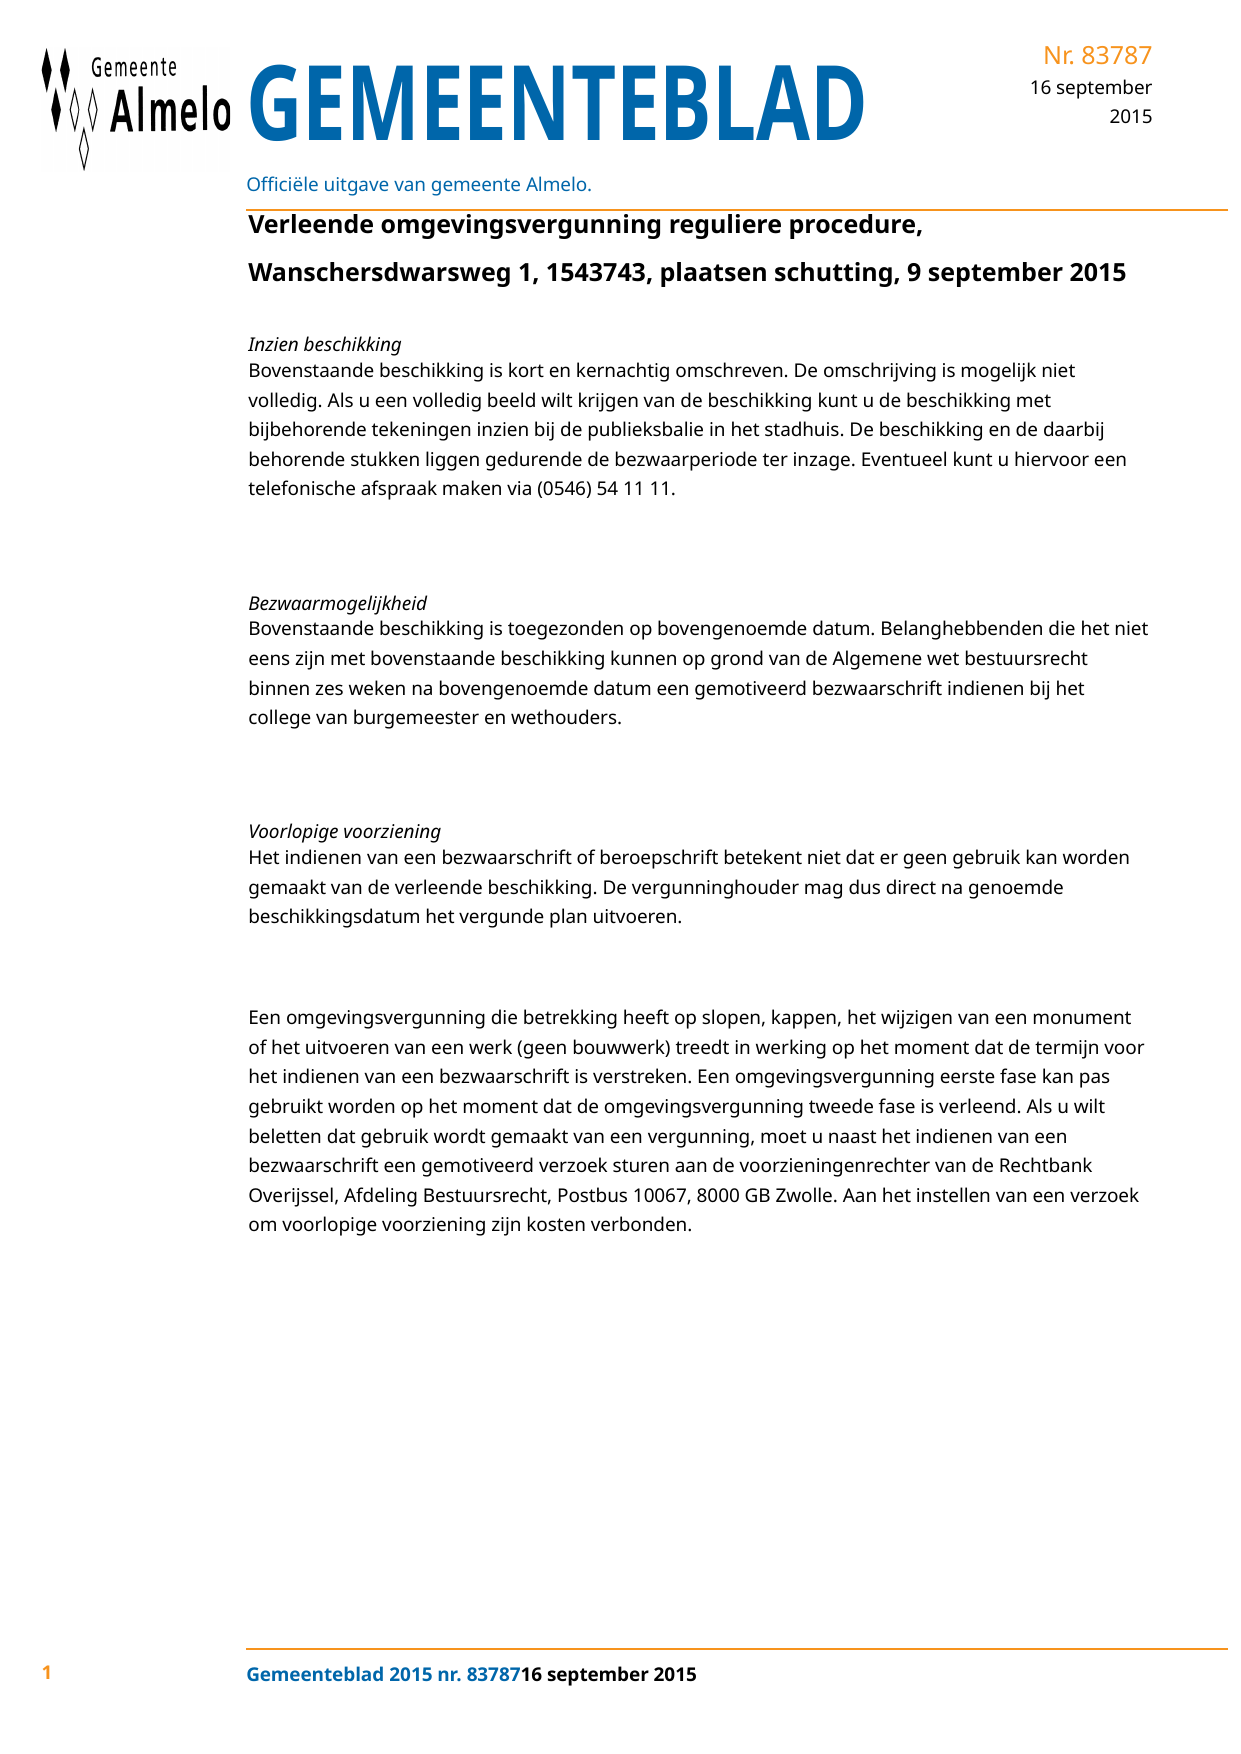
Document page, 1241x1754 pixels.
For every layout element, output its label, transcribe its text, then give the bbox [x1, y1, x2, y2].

text Bovenstaande beschikking is kort en kernachtig omschreven. De omschrijving is mogelijk niet volledig. Als u een volledig beeld wilt krijgen van de beschikking kunt u de beschikking met bijbehorende tekeningen inzien bij de publieksbalie in het stadhuis. De beschikking en de daarbij behorende stukken liggen gedurende de bezwaarperiode ter inzage. Eventueel kunt u hiervoor een telefonische afspraak maken via (0546) 54 11 11. [248, 357, 1152, 501]
text Een omgevingsvergunning die betrekking heeft op slopen, kappen, het wijzigen van een monument of het uitvoeren van een werk (geen bouwwerk) treedt in werking op het moment dat de termijn voor het indienen van een bezwaarschrift is verstreken. Een omgevingsvergunning eerste fase kan pas gebruikt worden op het moment dat de omgevingsvergunning tweede fase is verleend. Als u wilt beletten dat gebruik wordt gemaakt van een vergunning, moet u naast het indienen van een bezwaarschrift een gemotiveerd verzoek sturen aan de voorzieningenrechter van de Rechtbank Overijssel, Afdeling Bestuursrecht, Postbus 10067, 8000 GB Zwolle. Aan het instellen van een verzoek om voorlopige voorziening zijn kosten verbonden. [248, 1004, 1152, 1237]
text Voorlopige voorziening [248, 819, 1152, 844]
text Bezwaarmogelijkheid [248, 590, 1152, 616]
text Bovenstaande beschikking is toegezonden op bovengenoemde datum. Belanghebbenden die het niet eens zijn met bovenstaande beschikking kunnen op grond van de Algemene wet bestuursrecht binnen zes weken na bovengenoemde datum een gemotiveerd bezwaarschrift indienen bij het college van burgemeester en wethouders. [248, 616, 1152, 730]
text Inzien beschikking [248, 331, 1152, 357]
text Het indienen van een bezwaarschrift of beroepschrift betekent niet dat er geen gebruik kan worden gemaakt van de verleende beschikking. De vergunninghouder mag dus direct na genoemde beschikkingsdatum het vergunde plan uitvoeren. [248, 844, 1152, 929]
text Verleende omgevingsvergunning reguliere procedure, Wanschersdwarsweg 1, 1543743, plaatsen schutting, 9 september 2015 [248, 211, 1152, 288]
picture [41, 47, 231, 172]
